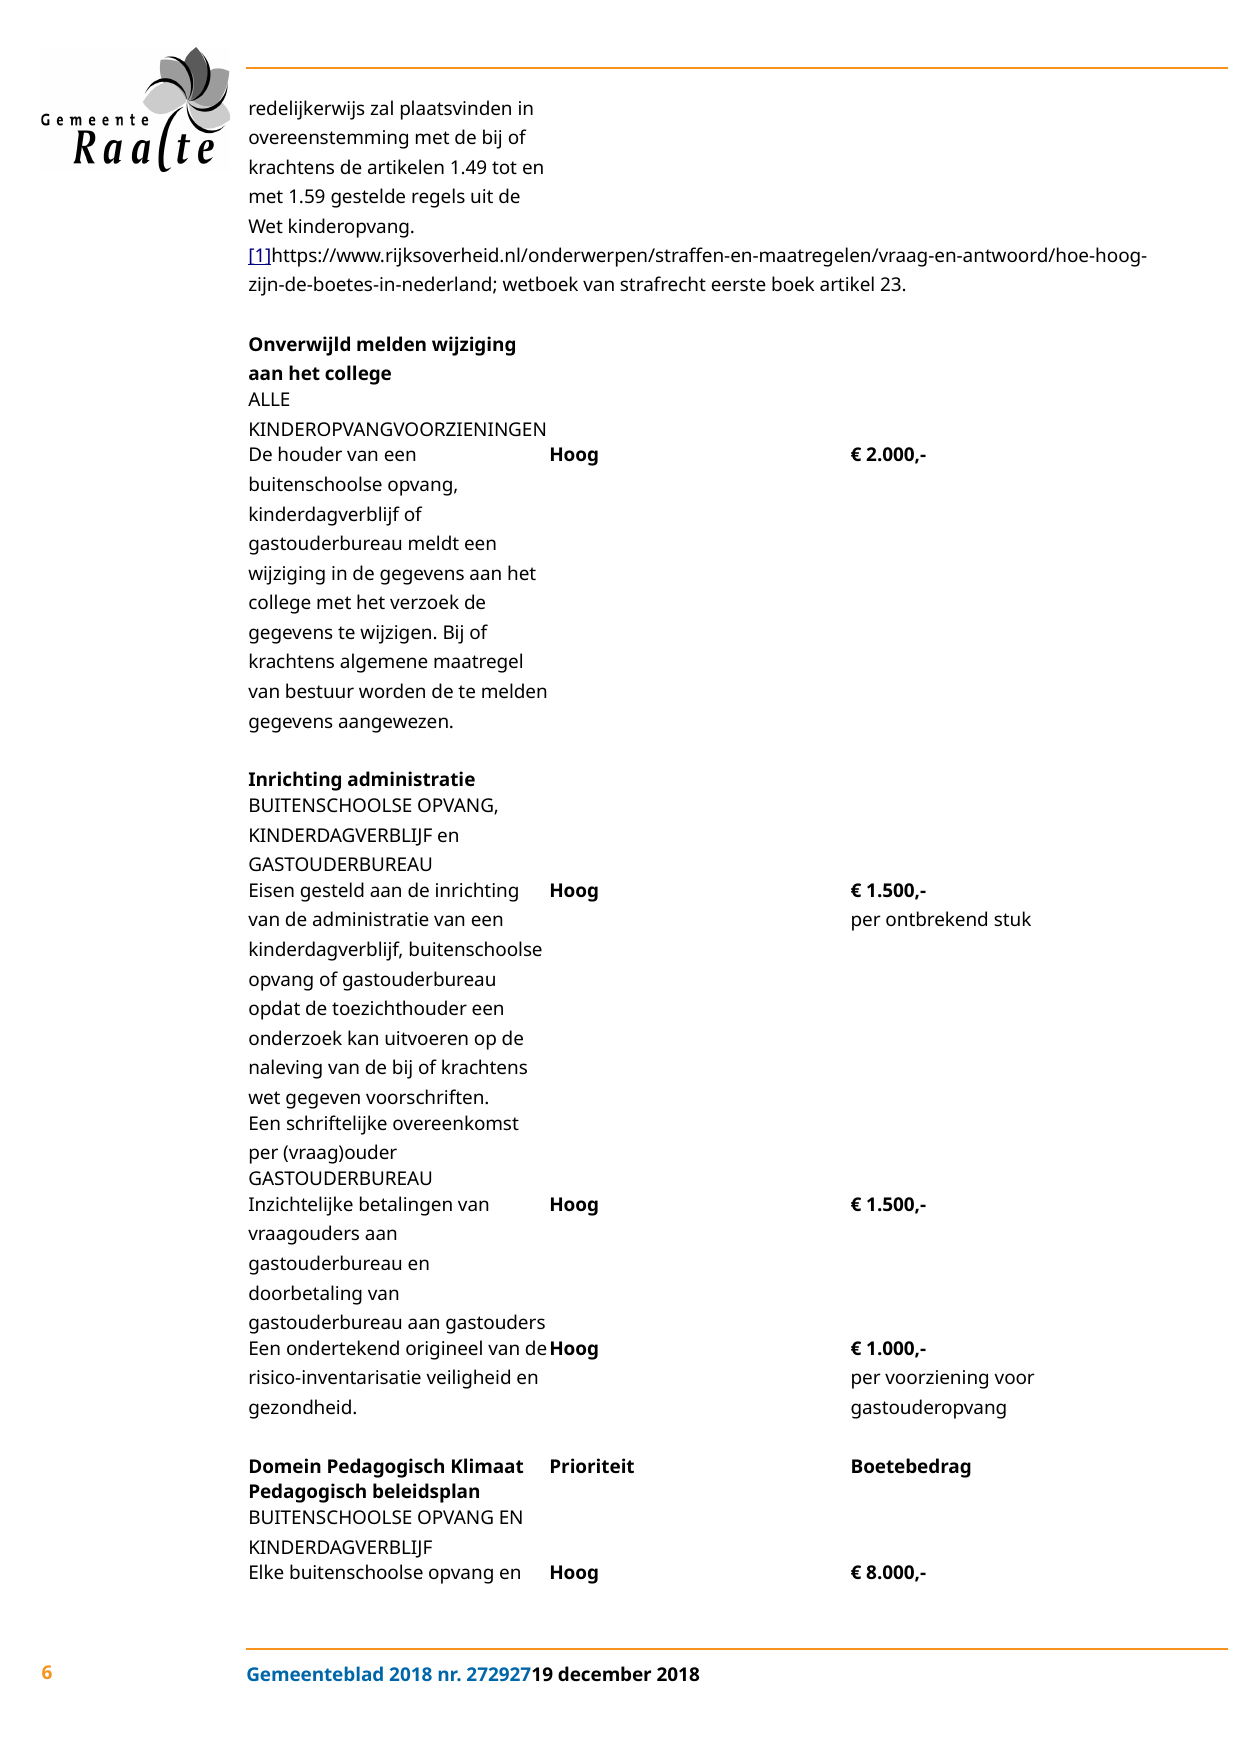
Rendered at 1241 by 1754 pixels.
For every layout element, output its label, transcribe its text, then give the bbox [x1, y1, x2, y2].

table_cell € 8.000,- [850, 1560, 1152, 1585]
table_cell Hoog [549, 1191, 850, 1335]
table_cell De houder van een buitenschoolse opvang, kinderdagverblijf of gastouderbureau meldt een wijziging in de gegevens aan het college met het verzoek de gegevens te wijzigen. Bij of krachtens algemene maatregel van bestuur worden de te melden gegevens aangewezen. [248, 442, 549, 733]
table_cell Een ondertekend origineel van de risico-inventarisatie veiligheid en gezondheid. [248, 1335, 549, 1420]
table_cell BUITENSCHOOLSE OPVANG, KINDERDAGVERBLIJF en GASTOUDERBUREAU [248, 792, 549, 877]
table_cell Elke buitenschoolse opvang en [248, 1560, 549, 1585]
table_cell Hoog [549, 442, 850, 733]
table_cell Een schriftelijke overeenkomst per (vraag)ouder [248, 1110, 549, 1165]
table_cell € 1.500,- [850, 1191, 1152, 1335]
table_cell ALLE KINDEROPVANGVOORZIENINGEN [248, 386, 549, 442]
table_cell Inzichtelijke betalingen van vraagouders aan gastouderbureau en doorbetaling van gastouderbureau aan gastouders [248, 1191, 549, 1335]
table_cell € 2.000,- [850, 442, 1152, 733]
table_cell Eisen gesteld aan de inrichting van de administratie van een kinderdagverblijf, buitenschoolse opvang of gastouderbureau opdat de toezichthouder een onderzoek kan uitvoeren op de naleving van de bij of krachtens wet gegeven voorschriften. [248, 877, 549, 1110]
table_cell Hoog [549, 1560, 850, 1585]
text [1]https://www.rijksoverheid.nl/onderwerpen/straffen-en-maatregelen/vraag-en-antwoord/hoe-hoog-zijn-de-boetes-in-nederland; wetboek van strafrecht eerste boek artikel 23. [248, 242, 1152, 297]
table_header Prioriteit [549, 1453, 850, 1478]
table_header Domein Pedagogisch Klimaat [248, 1453, 549, 1478]
table_header Onverwijld melden wijziging aan het college [248, 331, 549, 386]
picture [41, 47, 231, 172]
table_cell Pedagogisch beleidsplan [248, 1479, 549, 1504]
table_cell Hoog [549, 1335, 850, 1420]
table_header Inrichting administratie [248, 766, 549, 792]
table_cell Hoog [549, 877, 850, 1110]
table_cell redelijkerwijs zal plaatsvinden in overeenstemming met de bij of krachtens de artikelen 1.49 tot en met 1.59 gestelde regels uit de Wet kinderopvang. [248, 95, 549, 239]
table_cell BUITENSCHOOLSE OPVANG EN KINDERDAGVERBLIJF [248, 1504, 549, 1559]
table_header Boetebedrag [850, 1453, 1152, 1478]
table_cell € 1.500,- per ontbrekend stuk [850, 877, 1152, 1110]
table_cell € 1.000,- per voorziening voor gastouderopvang [850, 1335, 1152, 1420]
table_cell GASTOUDERBUREAU [248, 1165, 549, 1191]
